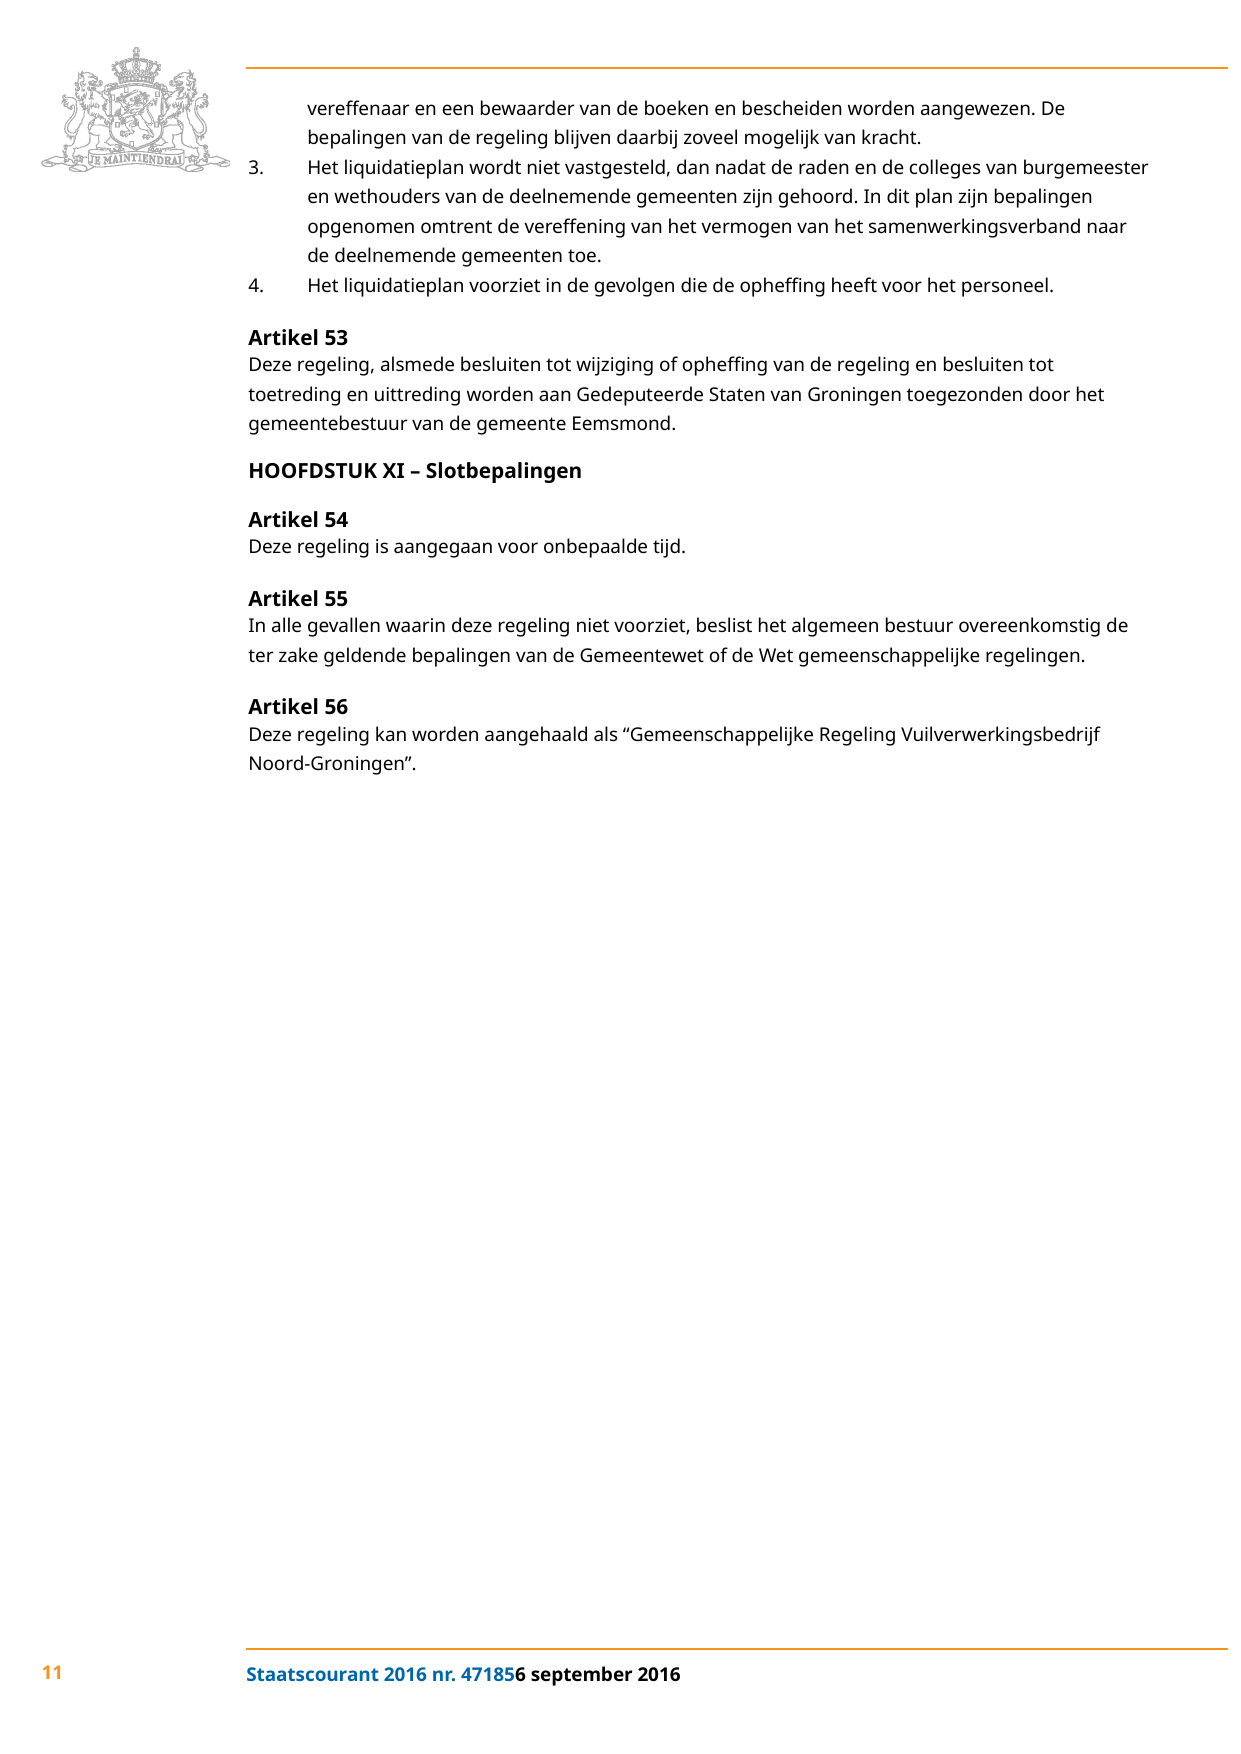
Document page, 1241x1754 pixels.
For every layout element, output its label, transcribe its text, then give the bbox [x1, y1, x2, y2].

text Artikel 53 [248, 323, 1152, 351]
text Deze regeling, alsmede besluiten tot wijziging of opheffing van de regeling en besluiten tot toetreding en uittreding worden aan Gedeputeerde Staten van Groningen toegezonden door het gemeentebestuur van de gemeente Eemsmond. [248, 351, 1152, 436]
text In alle gevallen waarin deze regeling niet voorziet, beslist het algemeen bestuur overeenkomstig de ter zake geldende bepalingen van de Gemeentewet of de Wet gemeenschappelijke regelingen. [248, 612, 1152, 668]
text Artikel 54 [248, 505, 1152, 534]
text Artikel 56 [248, 692, 1152, 721]
text Deze regeling kan worden aangehaald als “Gemeenschappelijke Regeling Vuilverwerkingsbedrijf Noord-Groningen”. [248, 721, 1152, 776]
list Het liquidatieplan voorziet in de gevolgen die de opheffing heeft voor het personeel. [248, 272, 1152, 298]
list vereffenaar en een bewaarder van de boeken en bescheiden worden aangewezen. De bepalingen van de regeling blijven daarbij zoveel mogelijk van kracht. [248, 95, 1152, 150]
text HOOFDSTUK XI – Slotbepalingen [248, 456, 1152, 484]
text Artikel 55 [248, 584, 1152, 612]
text Deze regeling is aangegaan voor onbepaalde tijd. [248, 534, 1152, 559]
list Het liquidatieplan wordt niet vastgesteld, dan nadat de raden en de colleges van burgemeester en wethouders van de deelnemende gemeenten zijn gehoord. In dit plan zijn bepalingen opgenomen omtrent de vereffening van het vermogen van het samenwerkingsverband naar de deelnemende gemeenten toe. [248, 154, 1152, 268]
picture [41, 47, 231, 172]
